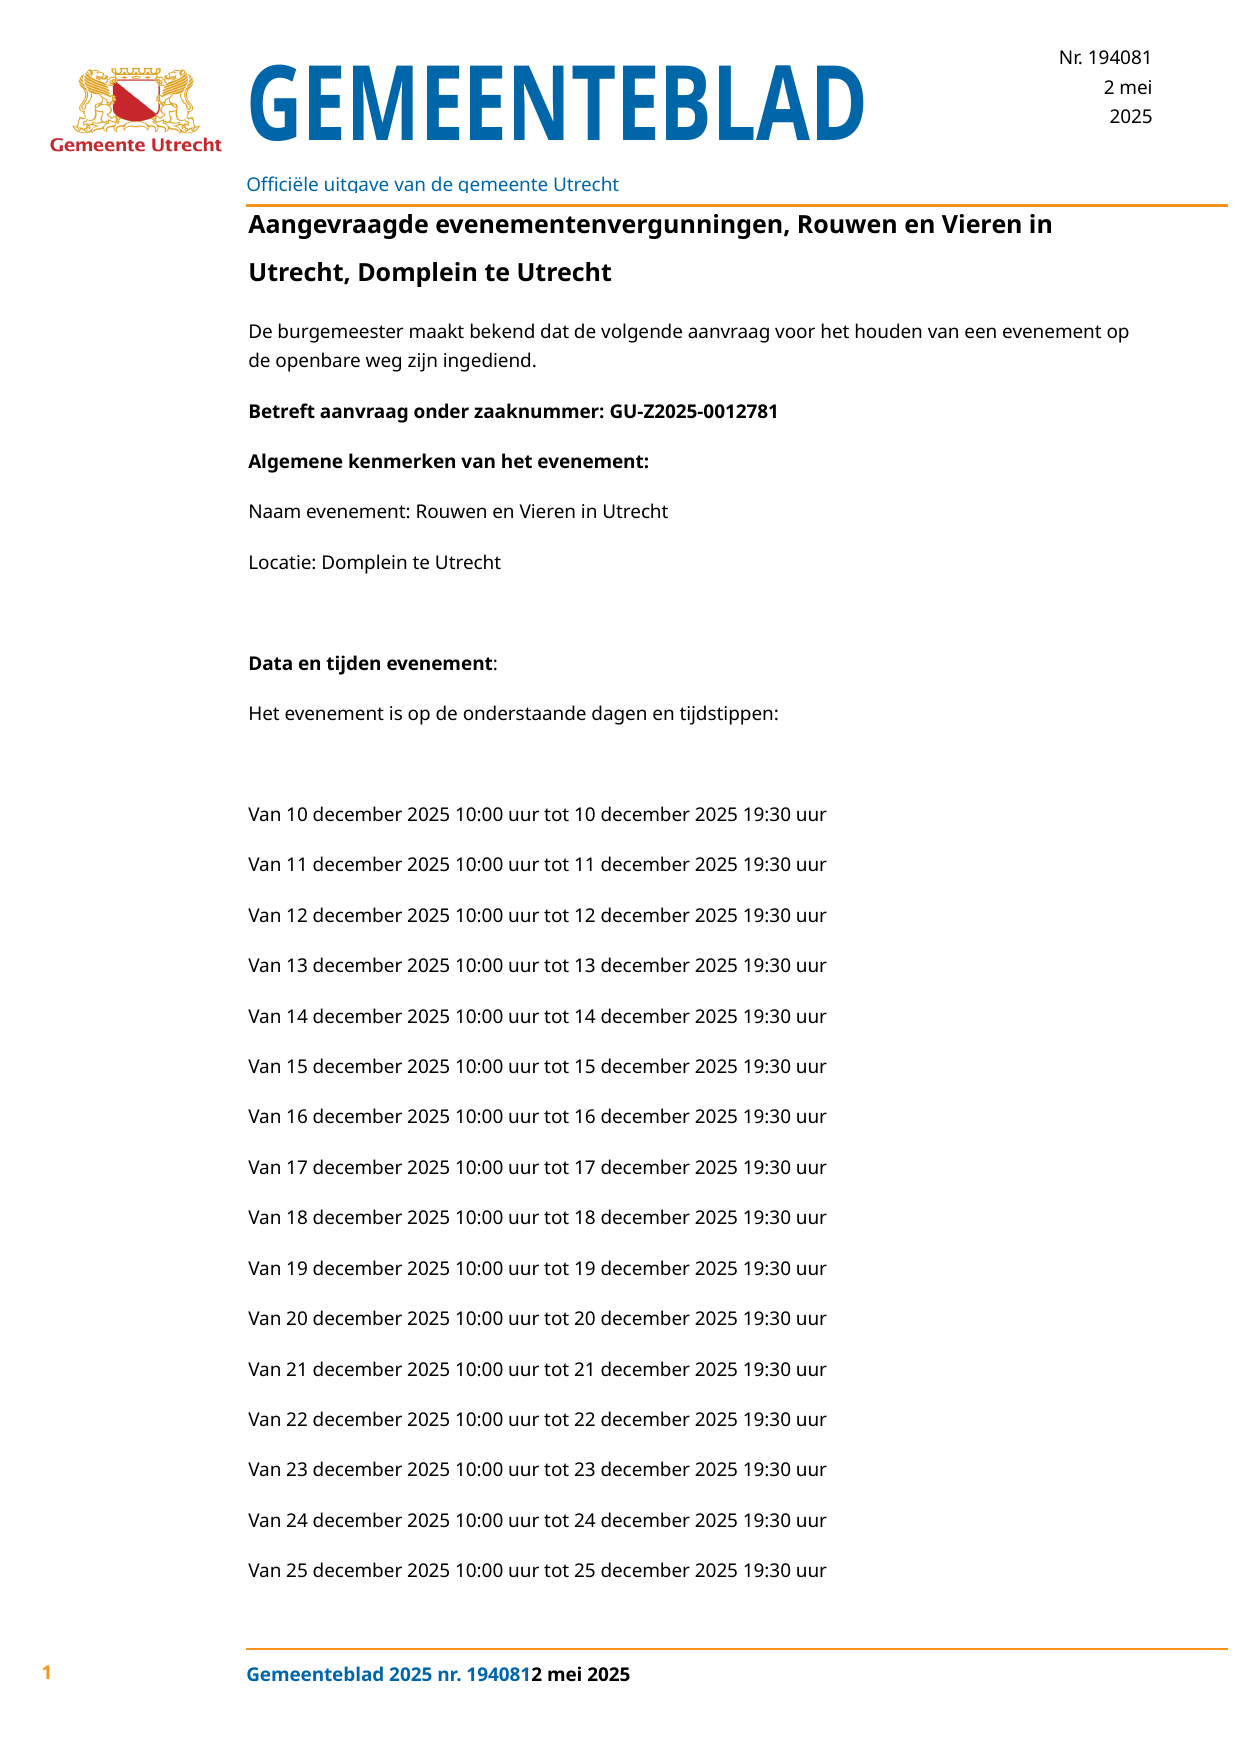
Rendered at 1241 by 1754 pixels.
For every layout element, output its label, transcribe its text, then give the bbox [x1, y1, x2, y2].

text Van 11 december 2025 10:00 uur tot 11 december 2025 19:30 uur [248, 852, 1152, 877]
text Van 16 december 2025 10:00 uur tot 16 december 2025 19:30 uur [248, 1104, 1152, 1129]
text Van 14 december 2025 10:00 uur tot 14 december 2025 19:30 uur [248, 1003, 1152, 1029]
text Van 17 december 2025 10:00 uur tot 17 december 2025 19:30 uur [248, 1154, 1152, 1180]
text Van 15 december 2025 10:00 uur tot 15 december 2025 19:30 uur [248, 1053, 1152, 1079]
picture [41, 47, 231, 172]
text Data en tijden evenement: [248, 650, 1152, 676]
text Betreft aanvraag onder zaaknummer: GU-Z2025-0012781 [248, 398, 1152, 424]
text Van 22 december 2025 10:00 uur tot 22 december 2025 19:30 uur [248, 1406, 1152, 1432]
text Van 13 december 2025 10:00 uur tot 13 december 2025 19:30 uur [248, 952, 1152, 978]
text Van 20 december 2025 10:00 uur tot 20 december 2025 19:30 uur [248, 1305, 1152, 1331]
text Aangevraagde evenementenvergunningen, Rouwen en Vieren in Utrecht, Domplein te Utrecht [248, 207, 1152, 288]
text Van 24 december 2025 10:00 uur tot 24 december 2025 19:30 uur [248, 1507, 1152, 1533]
text Van 25 december 2025 10:00 uur tot 25 december 2025 19:30 uur [248, 1557, 1152, 1583]
text Van 21 december 2025 10:00 uur tot 21 december 2025 19:30 uur [248, 1356, 1152, 1382]
text Locatie: Domplein te Utrecht [248, 549, 1152, 575]
text Algemene kenmerken van het evenement: [248, 448, 1152, 474]
text Naam evenement: Rouwen en Vieren in Utrecht [248, 499, 1152, 524]
text Van 10 december 2025 10:00 uur tot 10 december 2025 19:30 uur [248, 801, 1152, 827]
text Van 18 december 2025 10:00 uur tot 18 december 2025 19:30 uur [248, 1204, 1152, 1230]
text Van 23 december 2025 10:00 uur tot 23 december 2025 19:30 uur [248, 1457, 1152, 1482]
text De burgemeester maakt bekend dat de volgende aanvraag voor het houden van een evenement op de openbare weg zijn ingediend. [248, 318, 1152, 373]
text Het evenement is op de onderstaande dagen en tijdstippen: [248, 700, 1152, 726]
text Van 19 december 2025 10:00 uur tot 19 december 2025 19:30 uur [248, 1255, 1152, 1281]
text Van 12 december 2025 10:00 uur tot 12 december 2025 19:30 uur [248, 902, 1152, 928]
